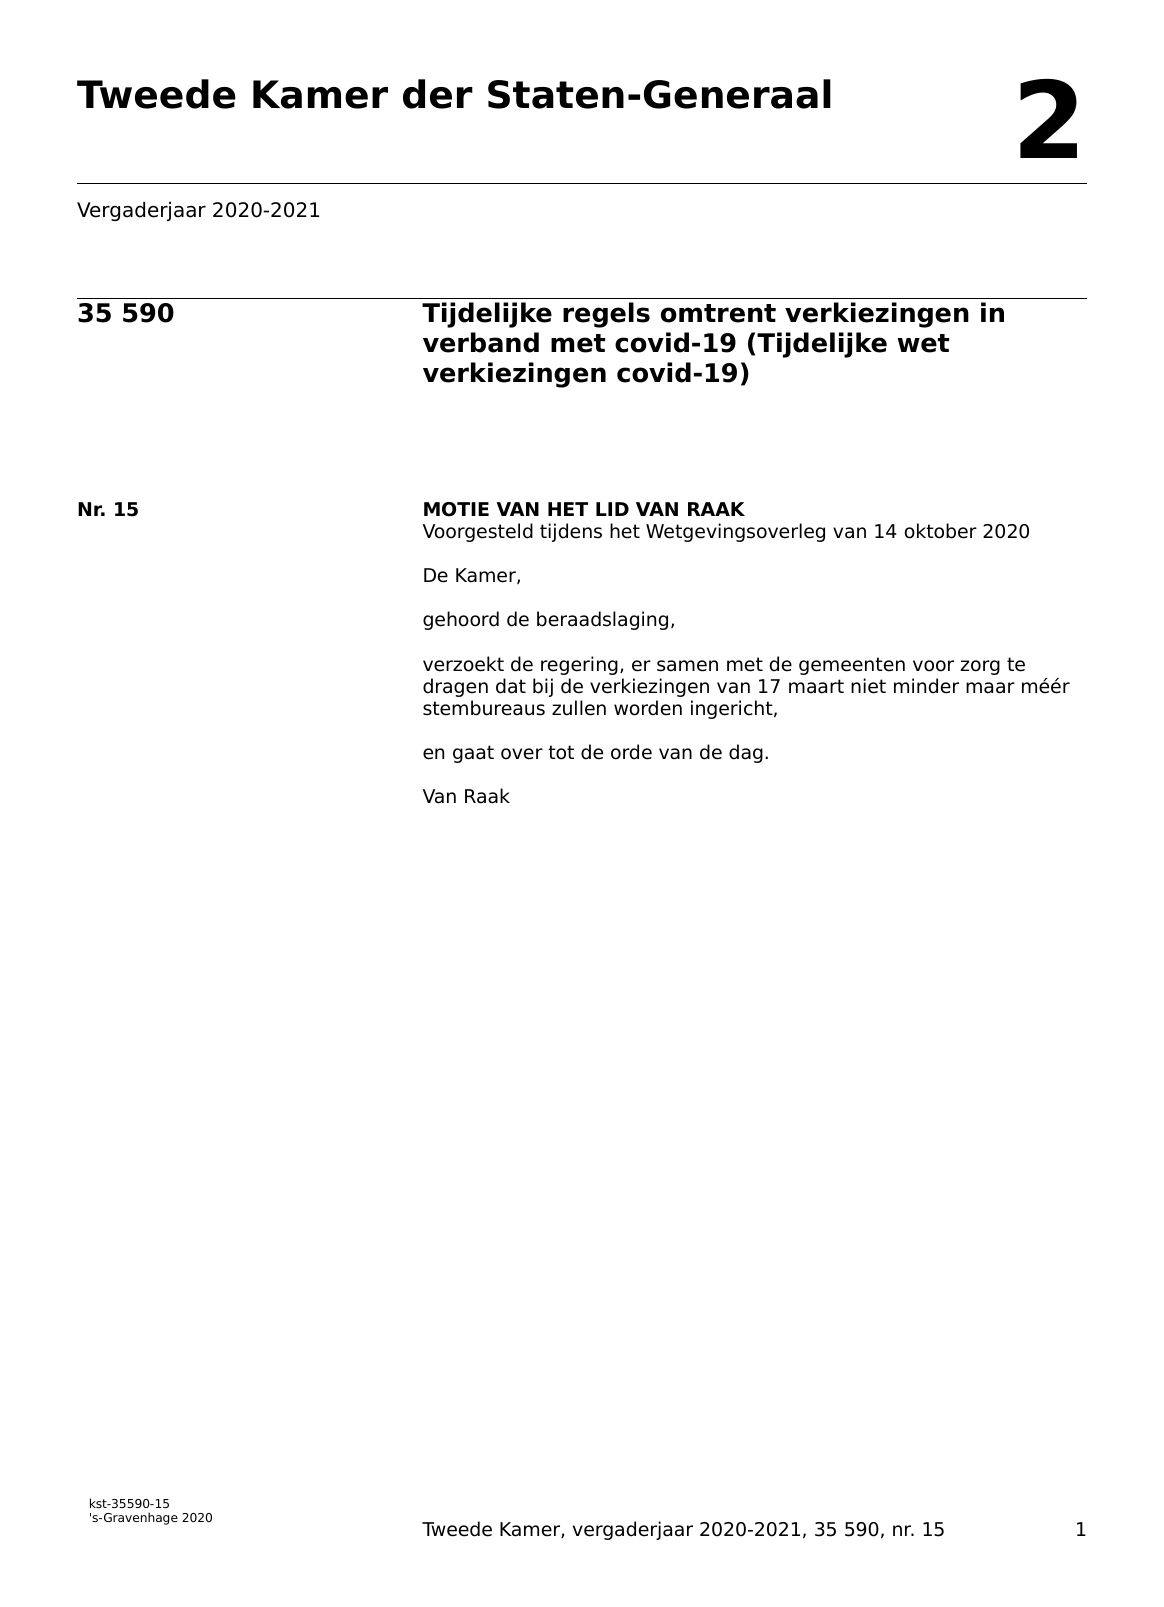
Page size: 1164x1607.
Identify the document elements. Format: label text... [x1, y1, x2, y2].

text De Kamer, [422, 565, 1087, 587]
text 's-Gravenhage 2020 [88, 1511, 323, 1525]
text en gaat over tot de orde van de dag. [422, 742, 1087, 764]
text gehoord de beraadslaging, [422, 609, 1087, 631]
text verzoekt de regering, er samen met de gemeenten voor zorg te dragen dat bij de verkiezingen van 17 maart niet minder maar méér stembureaus zullen worden ingericht, [422, 653, 1087, 719]
table_cell Vergaderjaar 2020-2021 [77, 184, 1087, 298]
table_header 2 [886, 59, 1087, 183]
subtitle 35 590 Tijdelijke regels omtrent verkiezingen in verband met covid-19 (Tijdelijke wet verkiezingen covid-19) [77, 299, 1087, 388]
table_header Tweede Kamer der Staten-Generaal [77, 59, 886, 183]
text kst-35590-15 [88, 1497, 323, 1511]
text Voorgesteld tijdens het Wetgevingsoverleg van 14 oktober 2020 [422, 521, 1087, 543]
subtitle Nr. 15 MOTIE VAN HET LID VAN RAAK [77, 499, 1087, 521]
text Van Raak [422, 786, 1087, 808]
